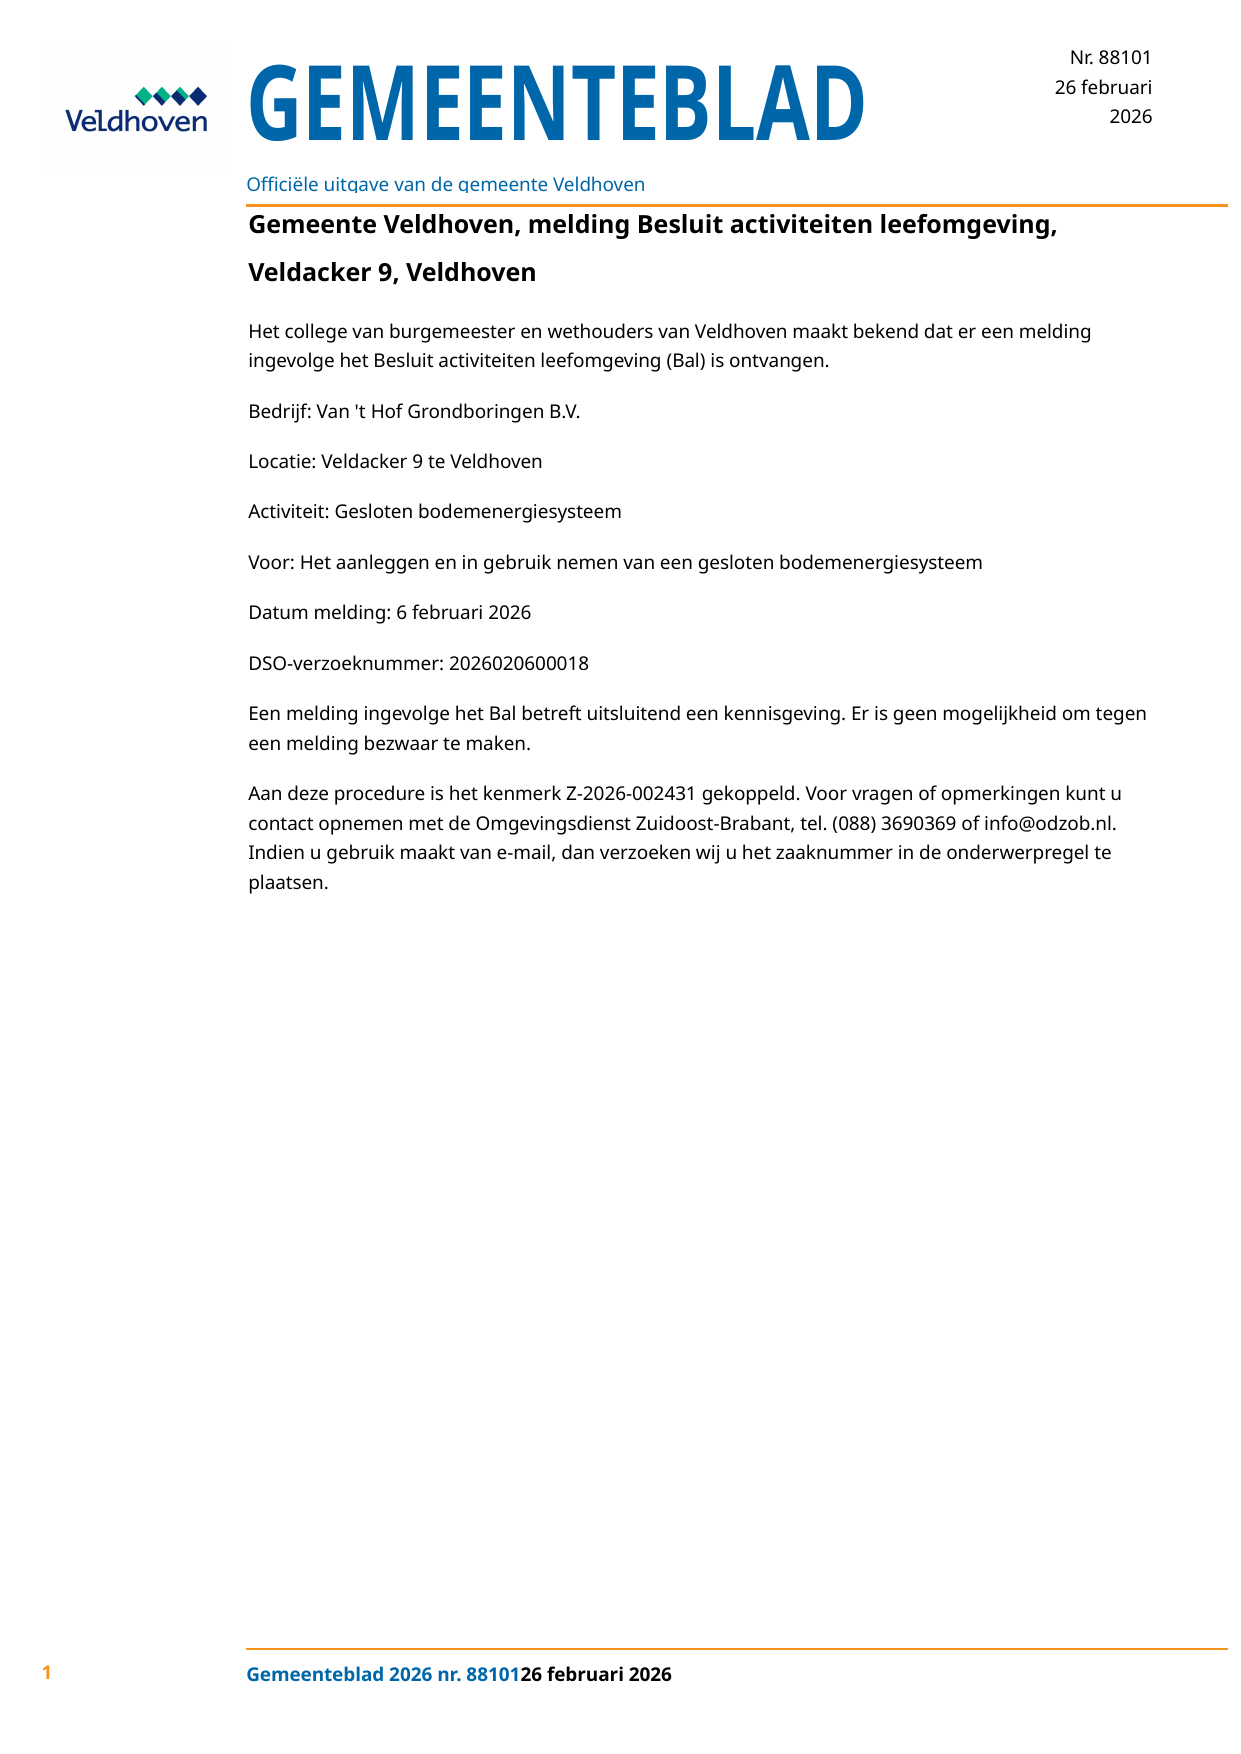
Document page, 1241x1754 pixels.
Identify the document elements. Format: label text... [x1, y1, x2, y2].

text Bedrijf: Van 't Hof Grondboringen B.V. [248, 398, 1152, 424]
text Voor: Het aanleggen en in gebruik nemen van een gesloten bodemenergiesysteem [248, 549, 1152, 575]
text Een melding ingevolge het Bal betreft uitsluitend een kennisgeving. Er is geen mogelijkheid om tegen een melding bezwaar te maken. [248, 700, 1152, 756]
text Aan deze procedure is het kenmerk Z-2026-002431 gekoppeld. Voor vragen of opmerkingen kunt u contact opnemen met de Omgevingsdienst Zuidoost-Brabant, tel. (088) 3690369 of info@odzob.nl. Indien u gebruik maakt van e-mail, dan verzoeken wij u het zaaknummer in de onderwerpregel te plaatsen. [248, 780, 1152, 895]
text Activiteit: Gesloten bodemenergiesysteem [248, 499, 1152, 524]
text Het college van burgemeester en wethouders van Veldhoven maakt bekend dat er een melding ingevolge het Besluit activiteiten leefomgeving (Bal) is ontvangen. [248, 318, 1152, 373]
text Gemeente Veldhoven, melding Besluit activiteiten leefomgeving, Veldacker 9, Veldhoven [248, 207, 1152, 288]
text Datum melding: 6 februari 2026 [248, 599, 1152, 625]
picture [41, 47, 231, 172]
text DSO-verzoeknummer: 2026020600018 [248, 650, 1152, 676]
text Locatie: Veldacker 9 te Veldhoven [248, 448, 1152, 474]
